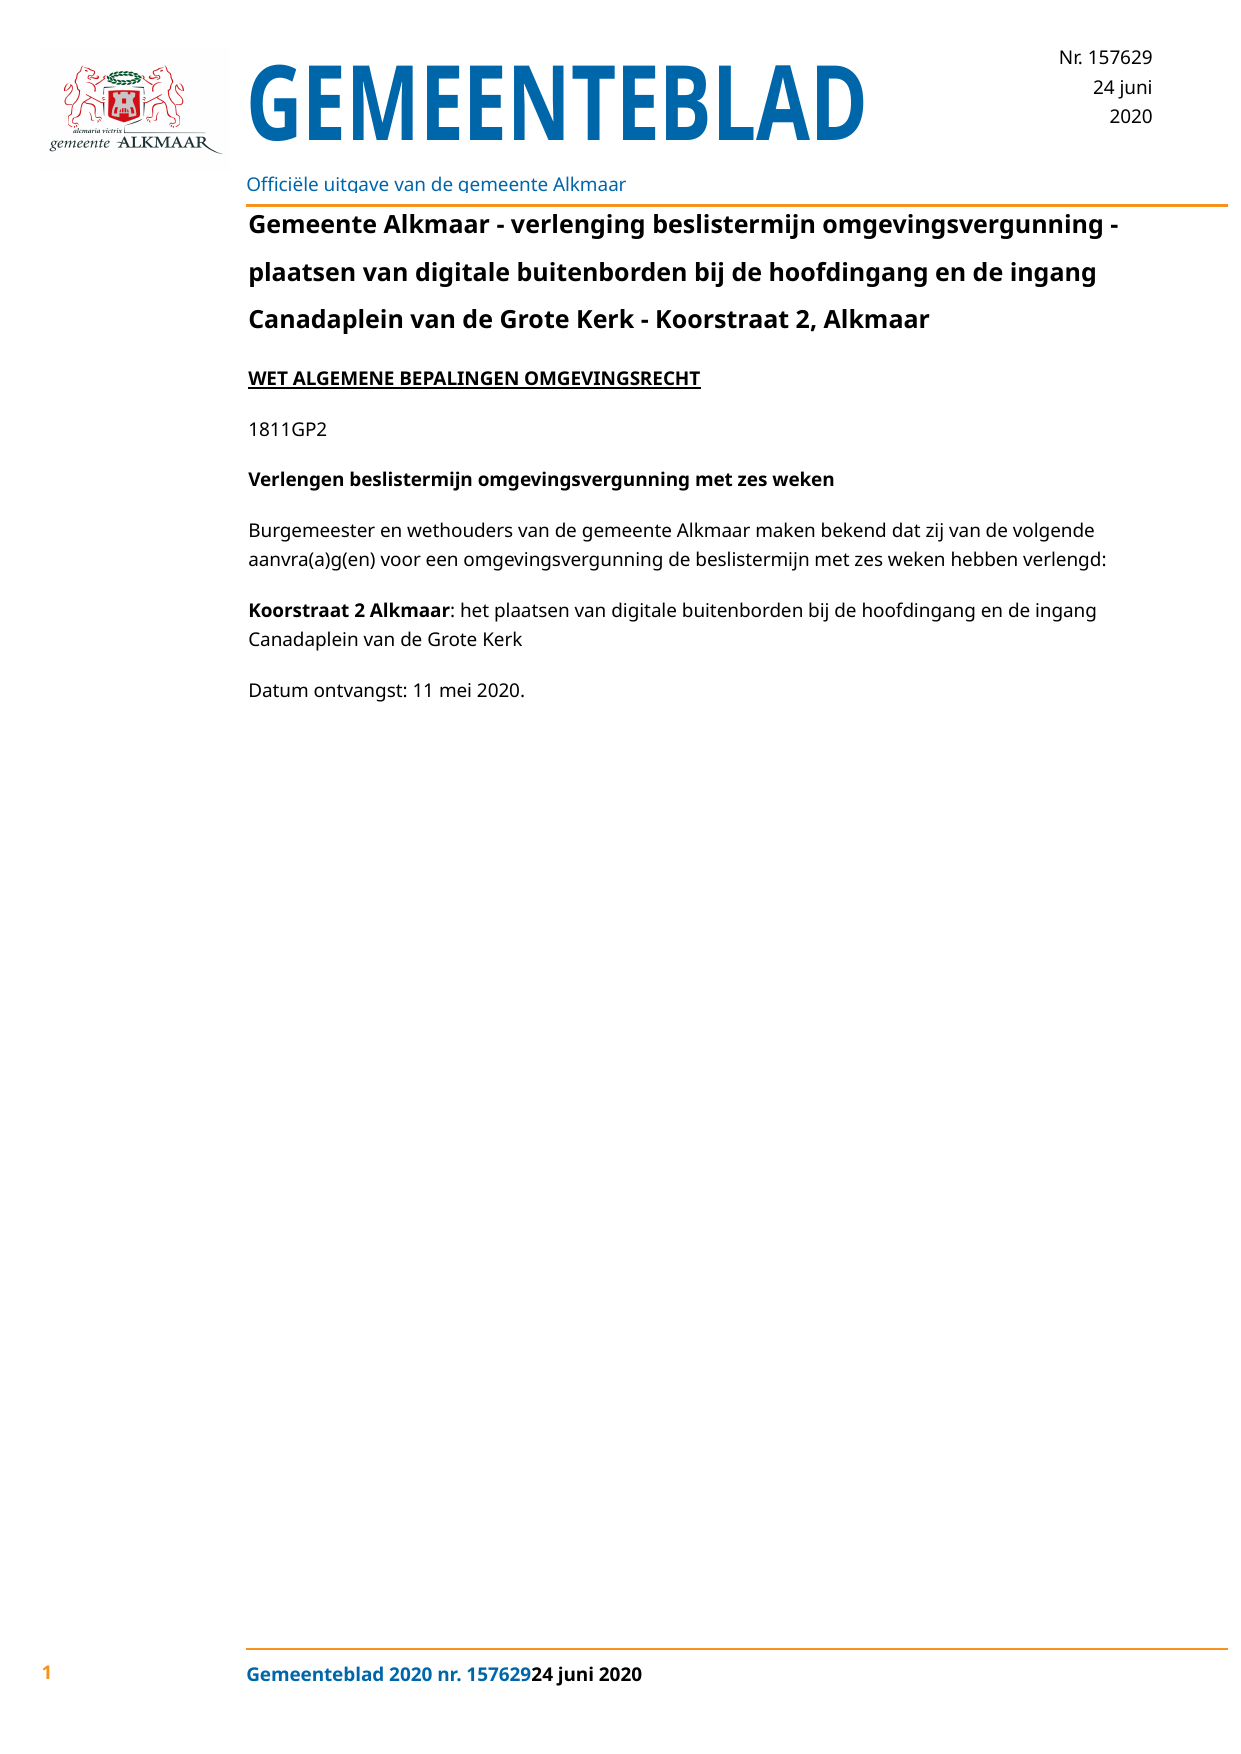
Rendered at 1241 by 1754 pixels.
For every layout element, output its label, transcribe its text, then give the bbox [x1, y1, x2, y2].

text WET ALGEMENE BEPALINGEN OMGEVINGSRECHT [248, 366, 1152, 391]
text Koorstraat 2 Alkmaar: het plaatsen van digitale buitenborden bij de hoofdingang en de ingang Canadaplein van de Grote Kerk [248, 597, 1152, 652]
text Burgemeester en wethouders van de gemeente Alkmaar maken bekend dat zij van de volgende aanvra(a)g(en) voor een omgevingsvergunning de beslistermijn met zes weken hebben verlengd: [248, 517, 1152, 572]
text 1811GP2 [248, 416, 1152, 442]
picture [41, 47, 231, 172]
text Datum ontvangst: 11 mei 2020. [248, 677, 1152, 702]
text Gemeente Alkmaar - verlenging beslistermijn omgevingsvergunning - plaatsen van digitale buitenborden bij de hoofdingang en de ingang Canadaplein van de Grote Kerk - Koorstraat 2, Alkmaar [248, 207, 1152, 336]
text Verlengen beslistermijn omgevingsvergunning met zes weken [248, 466, 1152, 492]
